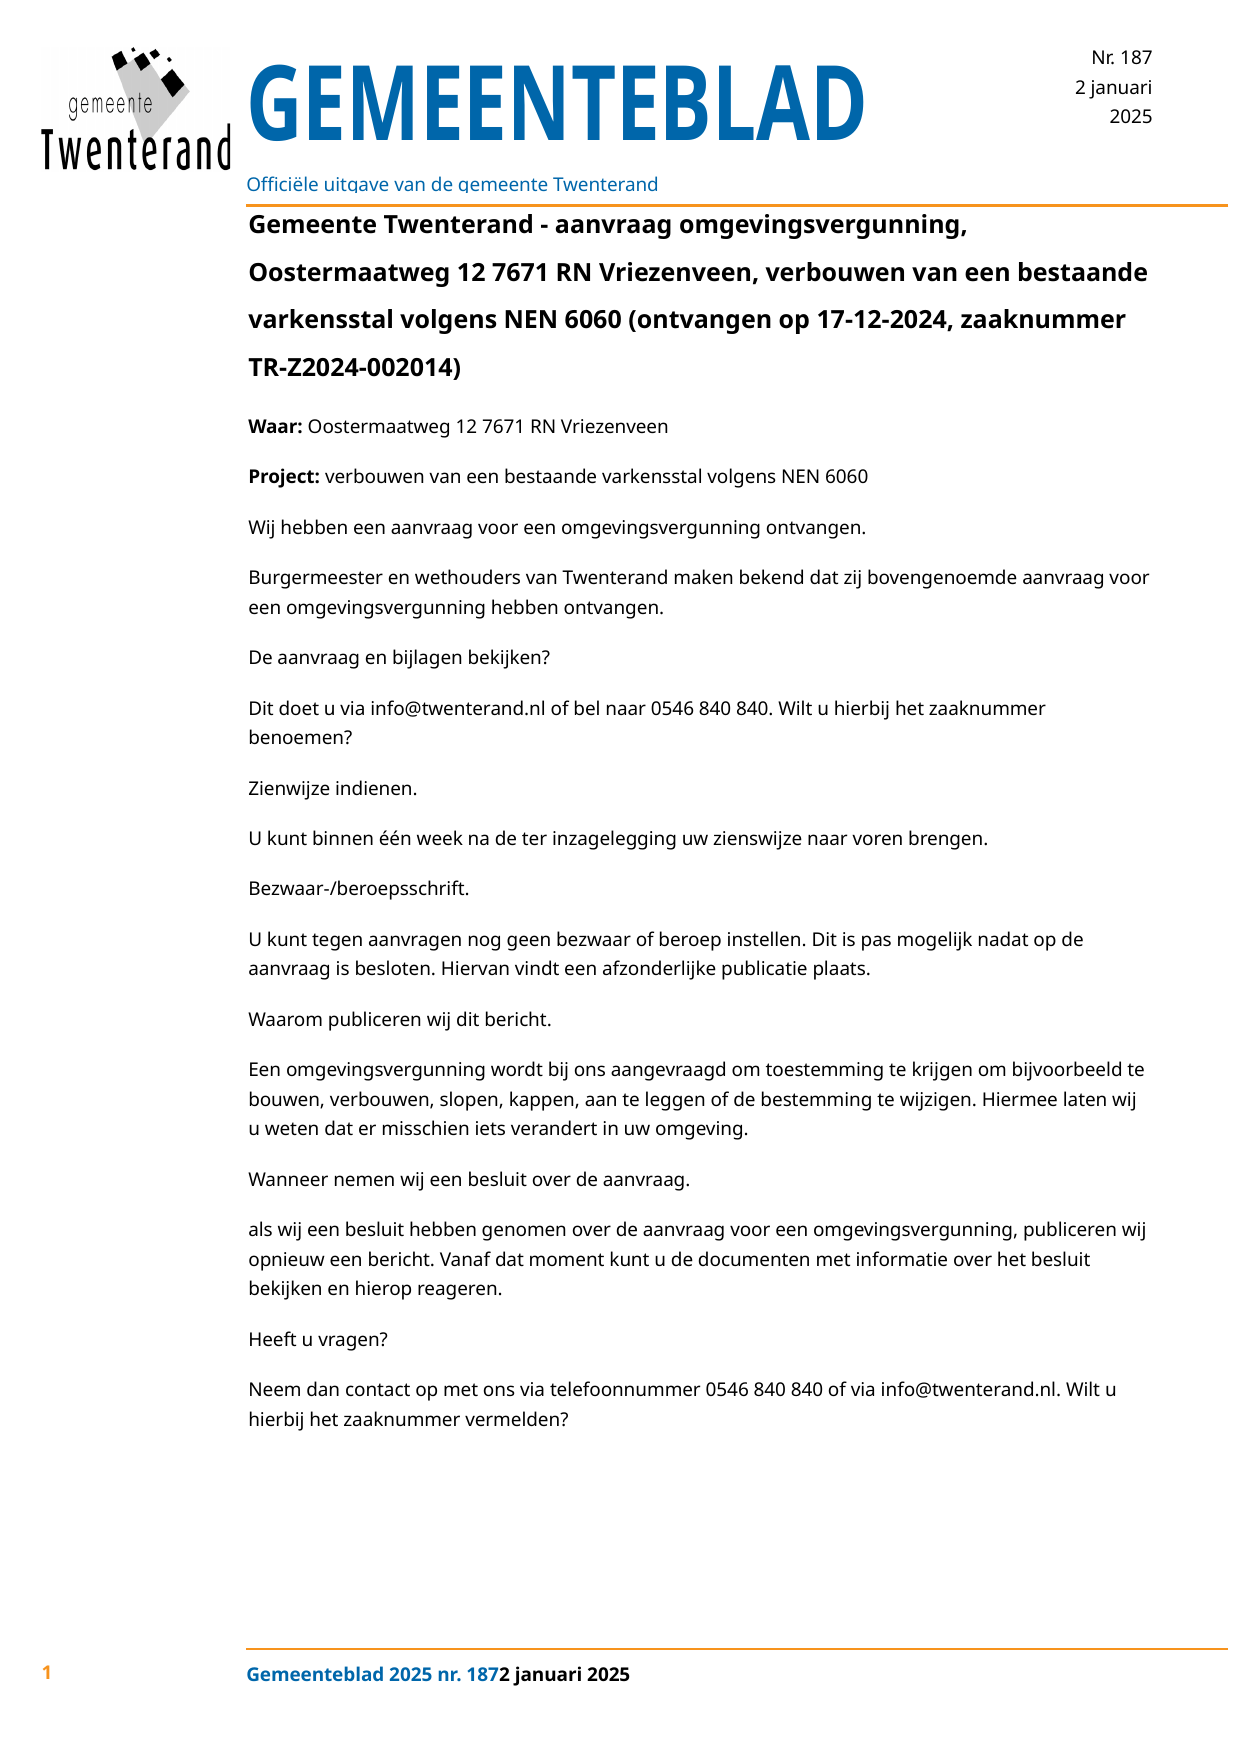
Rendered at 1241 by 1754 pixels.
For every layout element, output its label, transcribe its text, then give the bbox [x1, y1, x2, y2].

text Wij hebben een aanvraag voor een omgevingsvergunning ontvangen. [248, 514, 1152, 540]
text als wij een besluit hebben genomen over de aanvraag voor een omgevingsvergunning, publiceren wij opnieuw een bericht. Vanaf dat moment kunt u de documenten met informatie over het besluit bekijken en hierop reageren. [248, 1216, 1152, 1301]
text U kunt tegen aanvragen nog geen bezwaar of beroep instellen. Dit is pas mogelijk nadat op de aanvraag is besloten. Hiervan vindt een afzonderlijke publicatie plaats. [248, 926, 1152, 981]
text Waarom publiceren wij dit bericht. [248, 1006, 1152, 1032]
text Waar: Oostermaatweg 12 7671 RN Vriezenveen [248, 413, 1152, 439]
text Zienwijze indienen. [248, 775, 1152, 801]
text Gemeente Twenterand - aanvraag omgevingsvergunning, Oostermaatweg 12 7671 RN Vriezenveen, verbouwen van een bestaande varkensstal volgens NEN 6060 (ontvangen op 17-12-2024, zaaknummer TR-Z2024-002014) [248, 207, 1152, 384]
text Project: verbouwen van een bestaande varkensstal volgens NEN 6060 [248, 463, 1152, 489]
text Neem dan contact op met ons via telefoonnummer 0546 840 840 of via info@twenterand.nl. Wilt u hierbij het zaaknummer vermelden? [248, 1376, 1152, 1432]
text De aanvraag en bijlagen bekijken? [248, 644, 1152, 670]
text Bezwaar-/beroepsschrift. [248, 876, 1152, 901]
text Burgermeester en wethouders van Twenterand maken bekend dat zij bovengenoemde aanvraag voor een omgevingsvergunning hebben ontvangen. [248, 564, 1152, 620]
picture [41, 47, 231, 172]
text U kunt binnen één week na de ter inzagelegging uw zienswijze naar voren brengen. [248, 825, 1152, 851]
text Heeft u vragen? [248, 1326, 1152, 1352]
text Wanneer nemen wij een besluit over de aanvraag. [248, 1166, 1152, 1192]
text Een omgevingsvergunning wordt bij ons aangevraagd om toestemming te krijgen om bijvoorbeeld te bouwen, verbouwen, slopen, kappen, aan te leggen of de bestemming te wijzigen. Hiermee laten wij u weten dat er misschien iets verandert in uw omgeving. [248, 1056, 1152, 1141]
text Dit doet u via info@twenterand.nl of bel naar 0546 840 840. Wilt u hierbij het zaaknummer benoemen? [248, 695, 1152, 750]
